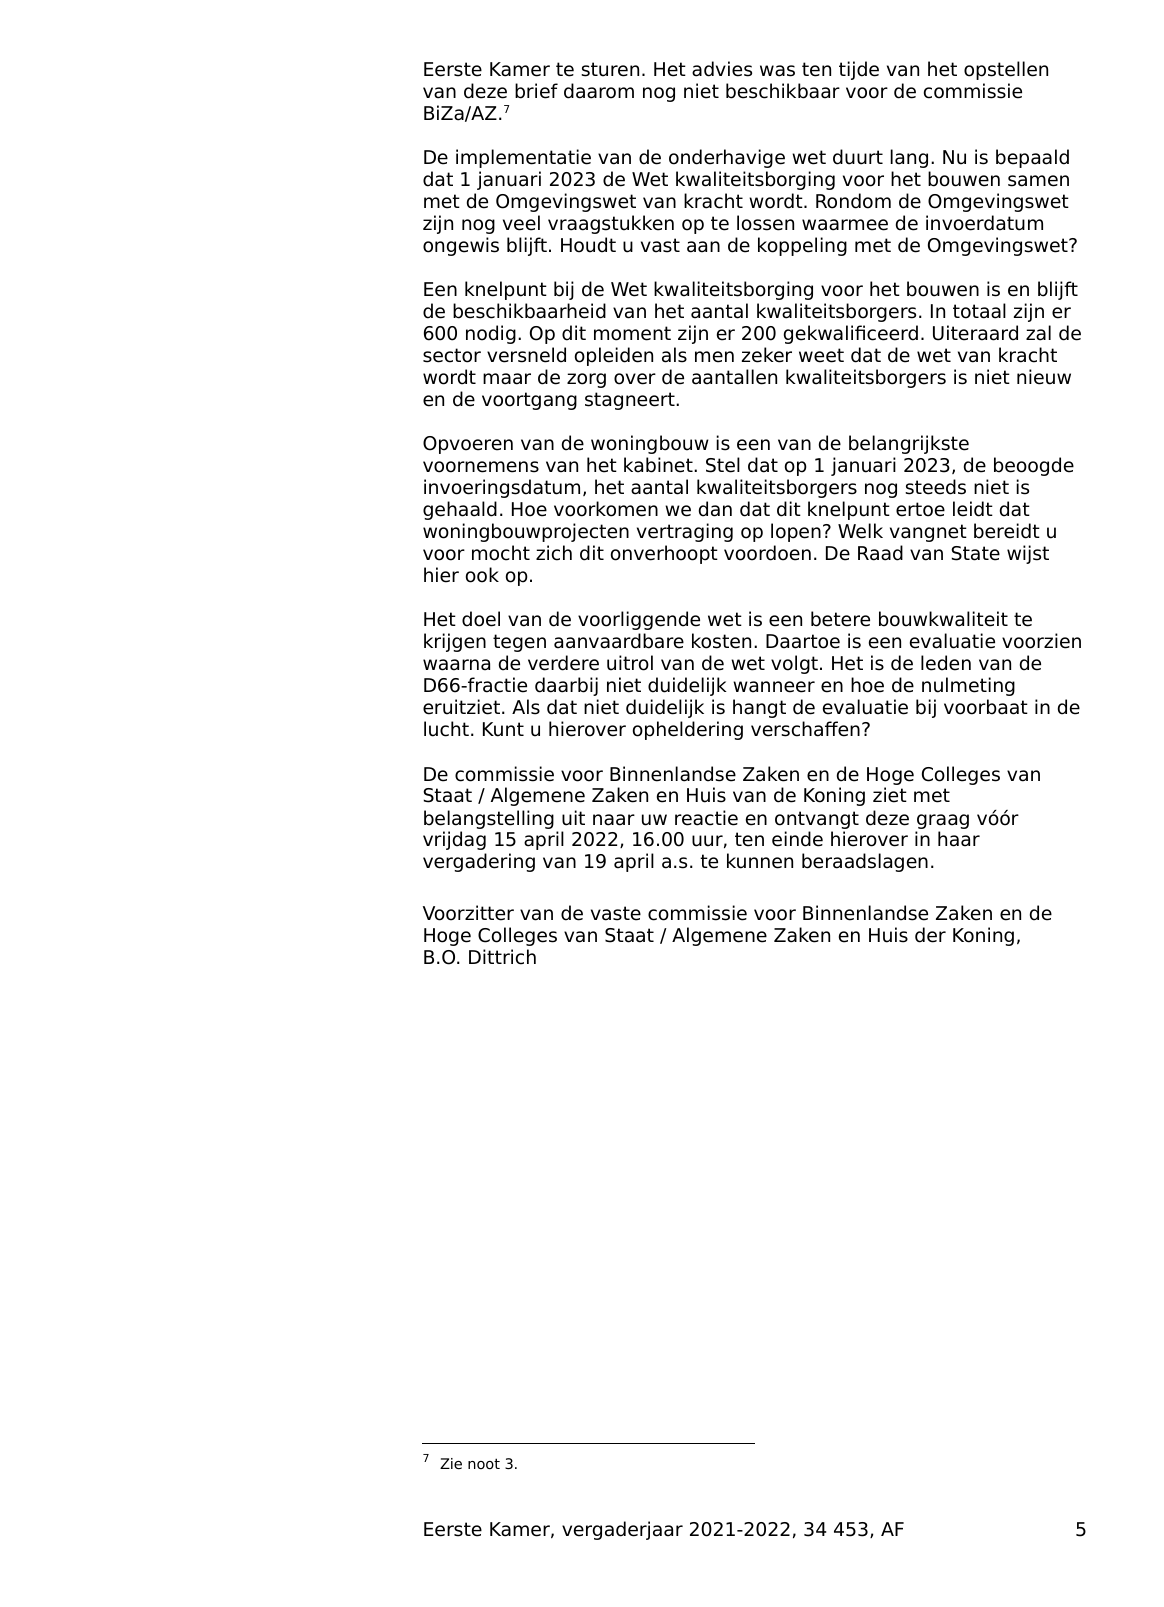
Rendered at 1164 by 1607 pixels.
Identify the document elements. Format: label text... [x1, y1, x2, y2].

text Het doel van de voorliggende wet is een betere bouwkwaliteit te krijgen tegen aanvaardbare kosten. Daartoe is een evaluatie voorzien waarna de verdere uitrol van de wet volgt. Het is de leden van de D66-fractie daarbij niet duidelijk wanneer en hoe de nulmeting eruitziet. Als dat niet duidelijk is hangt de evaluatie bij voorbaat in de lucht. Kunt u hierover opheldering verschaffen? [422, 609, 1087, 741]
text Voorzitter van de vaste commissie voor Binnenlandse Zaken en de Hoge Colleges van Staat / Algemene Zaken en Huis der Koning, B.O. Dittrich [422, 903, 1087, 969]
text Opvoeren van de woningbouw is een van de belangrijkste voornemens van het kabinet. Stel dat op 1 januari 2023, de beoogde invoeringsdatum, het aantal kwaliteitsborgers nog steeds niet is gehaald. Hoe voorkomen we dan dat dit knelpunt ertoe leidt dat woningbouwprojecten vertraging op lopen? Welk vangnet bereidt u voor mocht zich dit onverhoopt voordoen. De Raad van State wijst hier ook op. [422, 433, 1087, 587]
text Eerste Kamer te sturen. Het advies was ten tijde van het opstellen van deze brief daarom nog niet beschikbaar voor de commissie BiZa/AZ. [422, 59, 1087, 125]
text De commissie voor Binnenlandse Zaken en de Hoge Colleges van Staat / Algemene Zaken en Huis van de Koning ziet met belangstelling uit naar uw reactie en ontvangt deze graag vóór vrijdag 15 april 2022, 16.00 uur, ten einde hierover in haar vergadering van 19 april a.s. te kunnen beraadslagen. [422, 763, 1087, 873]
text Een knelpunt bij de Wet kwaliteitsborging voor het bouwen is en blijft de beschikbaarheid van het aantal kwaliteitsborgers. In totaal zijn er 600 nodig. Op dit moment zijn er 200 gekwalificeerd. Uiteraard zal de sector versneld opleiden als men zeker weet dat de wet van kracht wordt maar de zorg over de aantallen kwaliteitsborgers is niet nieuw en de voortgang stagneert. [422, 279, 1087, 411]
text Zie noot 3. [422, 1452, 1087, 1474]
text De implementatie van de onderhavige wet duurt lang. Nu is bepaald dat 1 januari 2023 de Wet kwaliteitsborging voor het bouwen samen met de Omgevingswet van kracht wordt. Rondom de Omgevingswet zijn nog veel vraagstukken op te lossen waarmee de invoerdatum ongewis blijft. Houdt u vast aan de koppeling met de Omgevingswet? [422, 147, 1087, 257]
